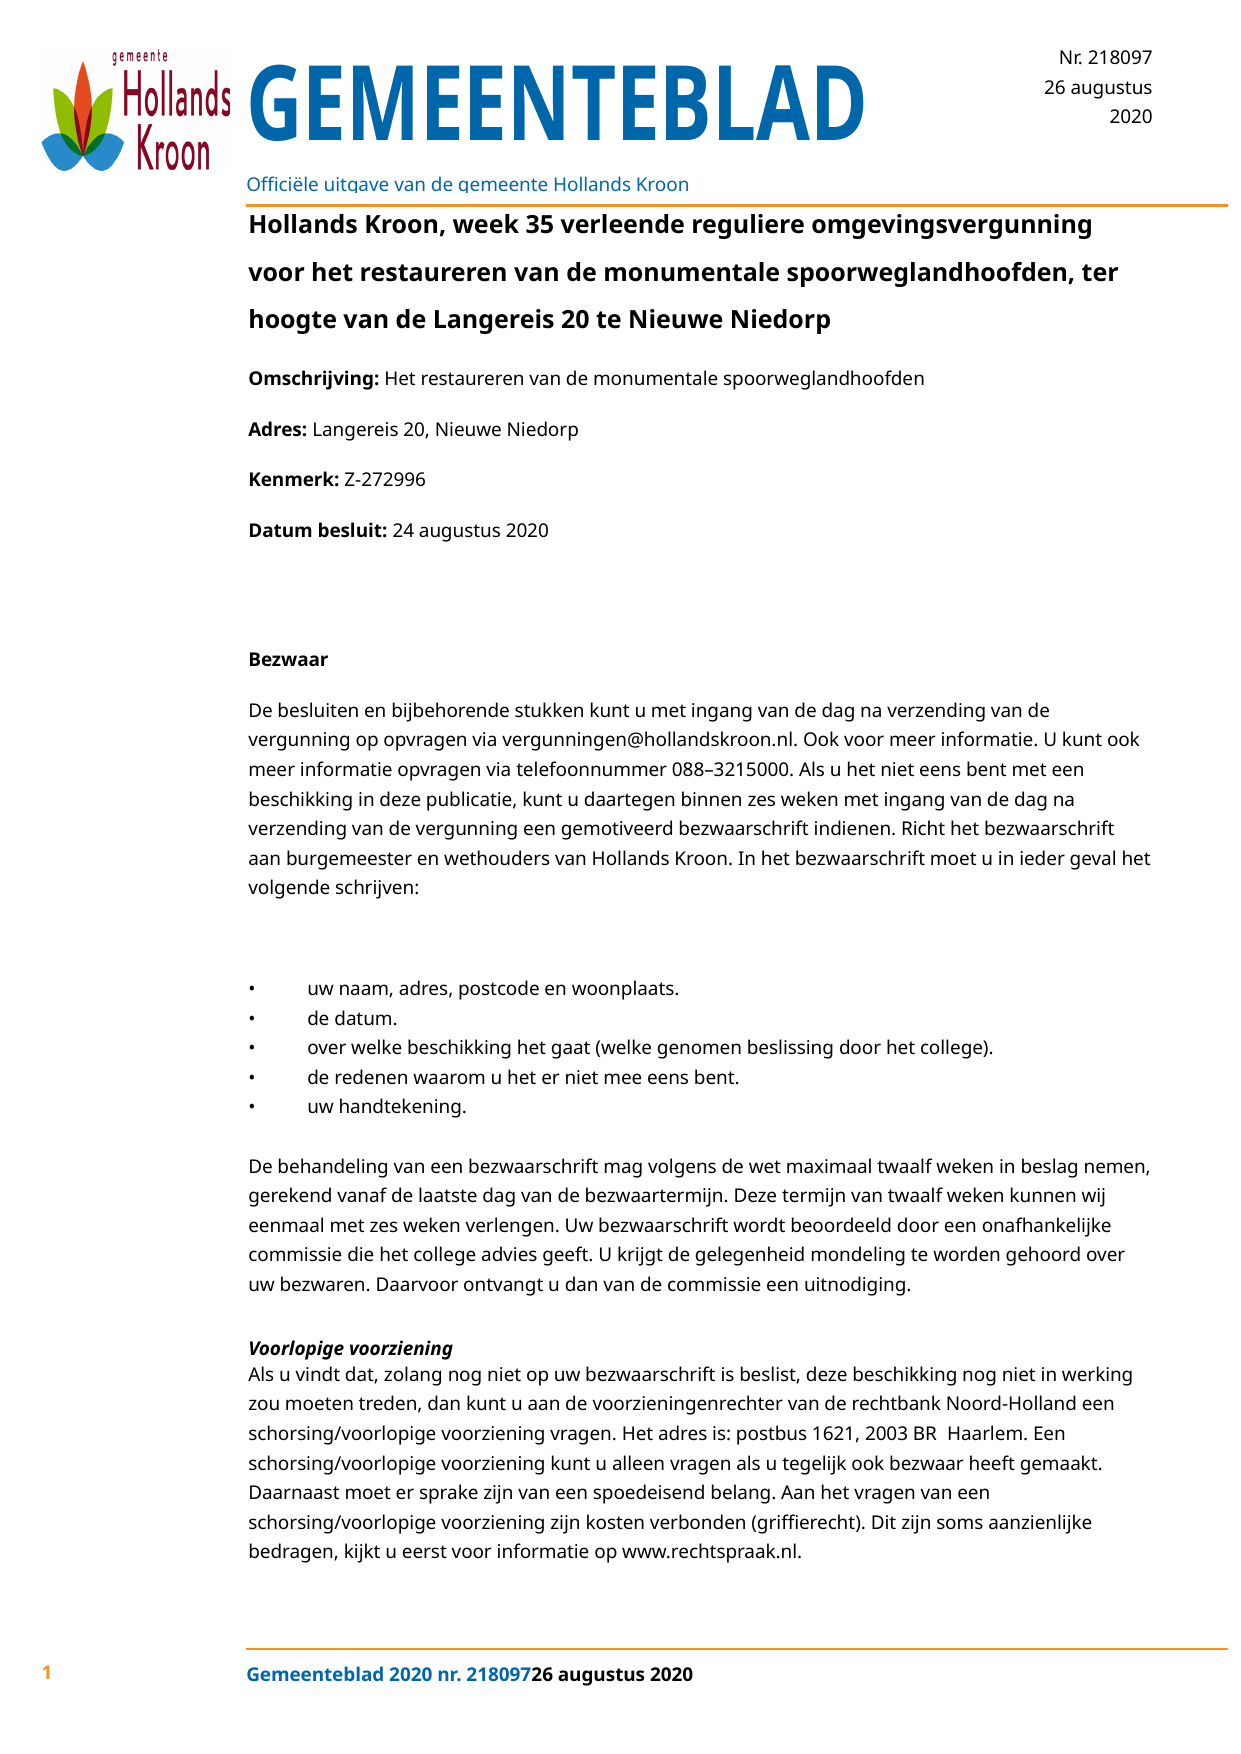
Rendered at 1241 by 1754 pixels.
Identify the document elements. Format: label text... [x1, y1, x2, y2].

list over welke beschikking het gaat (welke genomen beslissing door het college). [248, 1034, 1152, 1060]
text De besluiten en bijbehorende stukken kunt u met ingang van de dag na verzending van de vergunning op opvragen via vergunningen@hollandskroon.nl. Ook voor meer informatie. U kunt ook meer informatie opvragen via telefoonnummer 088–3215000. Als u het niet eens bent met een beschikking in deze publicatie, kunt u daartegen binnen zes weken met ingang van de dag na verzending van de vergunning een gemotiveerd bezwaarschrift indienen. Richt het bezwaarschrift aan burgemeester en wethouders van Hollands Kroon. In het bezwaarschrift moet u in ieder geval het volgende schrijven: [248, 697, 1152, 900]
table_header [700, 517, 1152, 543]
list uw naam, adres, postcode en woonplaats. [248, 975, 1152, 1001]
list de datum. [248, 1005, 1152, 1031]
text De behandeling van een bezwaarschrift mag volgens de wet maximaal twaalf weken in beslag nemen, gerekend vanaf de laatste dag van de bezwaartermijn. Deze termijn van twaalf weken kunnen wij eenmaal met zes weken verlengen. Uw bezwaarschrift wordt beoordeeld door een onafhankelijke commissie die het college advies geeft. U krijgt de gelegenheid mondeling te worden gehoord over uw bezwaren. Daarvoor ontvangt u dan van de commissie een uitnodiging. [248, 1153, 1152, 1297]
text Bezwaar [248, 647, 1152, 672]
text Hollands Kroon, week 35 verleende reguliere omgevingsvergunning voor het restaureren van de monumentale spoorweglandhoofden, ter hoogte van de Langereis 20 te Nieuwe Niedorp [248, 207, 1152, 336]
list uw handtekening. [248, 1094, 1152, 1119]
text Adres: Langereis 20, Nieuwe Niedorp [248, 416, 1152, 442]
picture [41, 47, 231, 172]
text Als u vindt dat, zolang nog niet op uw bezwaarschrift is beslist, deze beschikking nog niet in werking zou moeten treden, dan kunt u aan de voorzieningenrechter van de rechtbank Noord-Holland een schorsing/voorlopige voorziening vragen. Het adres is: postbus 1621, 2003 BR Haarlem. Een schorsing/voorlopige voorziening kunt u alleen vragen als u tegelijk ook bezwaar heeft gemaakt. Daarnaast moet er sprake zijn van een spoedeisend belang. Aan het vragen van een schorsing/voorlopige voorziening zijn kosten verbonden (griffierecht). Dit zijn soms aanzienlijke bedragen, kijkt u eerst voor informatie op www.rechtspraak.nl. [248, 1361, 1152, 1564]
table_header Datum besluit: 24 augustus 2020 [248, 517, 700, 543]
text Voorlopige voorziening [248, 1335, 1152, 1361]
text Kenmerk: Z-272996 [248, 466, 1152, 492]
list de redenen waarom u het er niet mee eens bent. [248, 1064, 1152, 1090]
text Omschrijving: Het restaureren van de monumentale spoorweglandhoofden [248, 366, 1152, 391]
